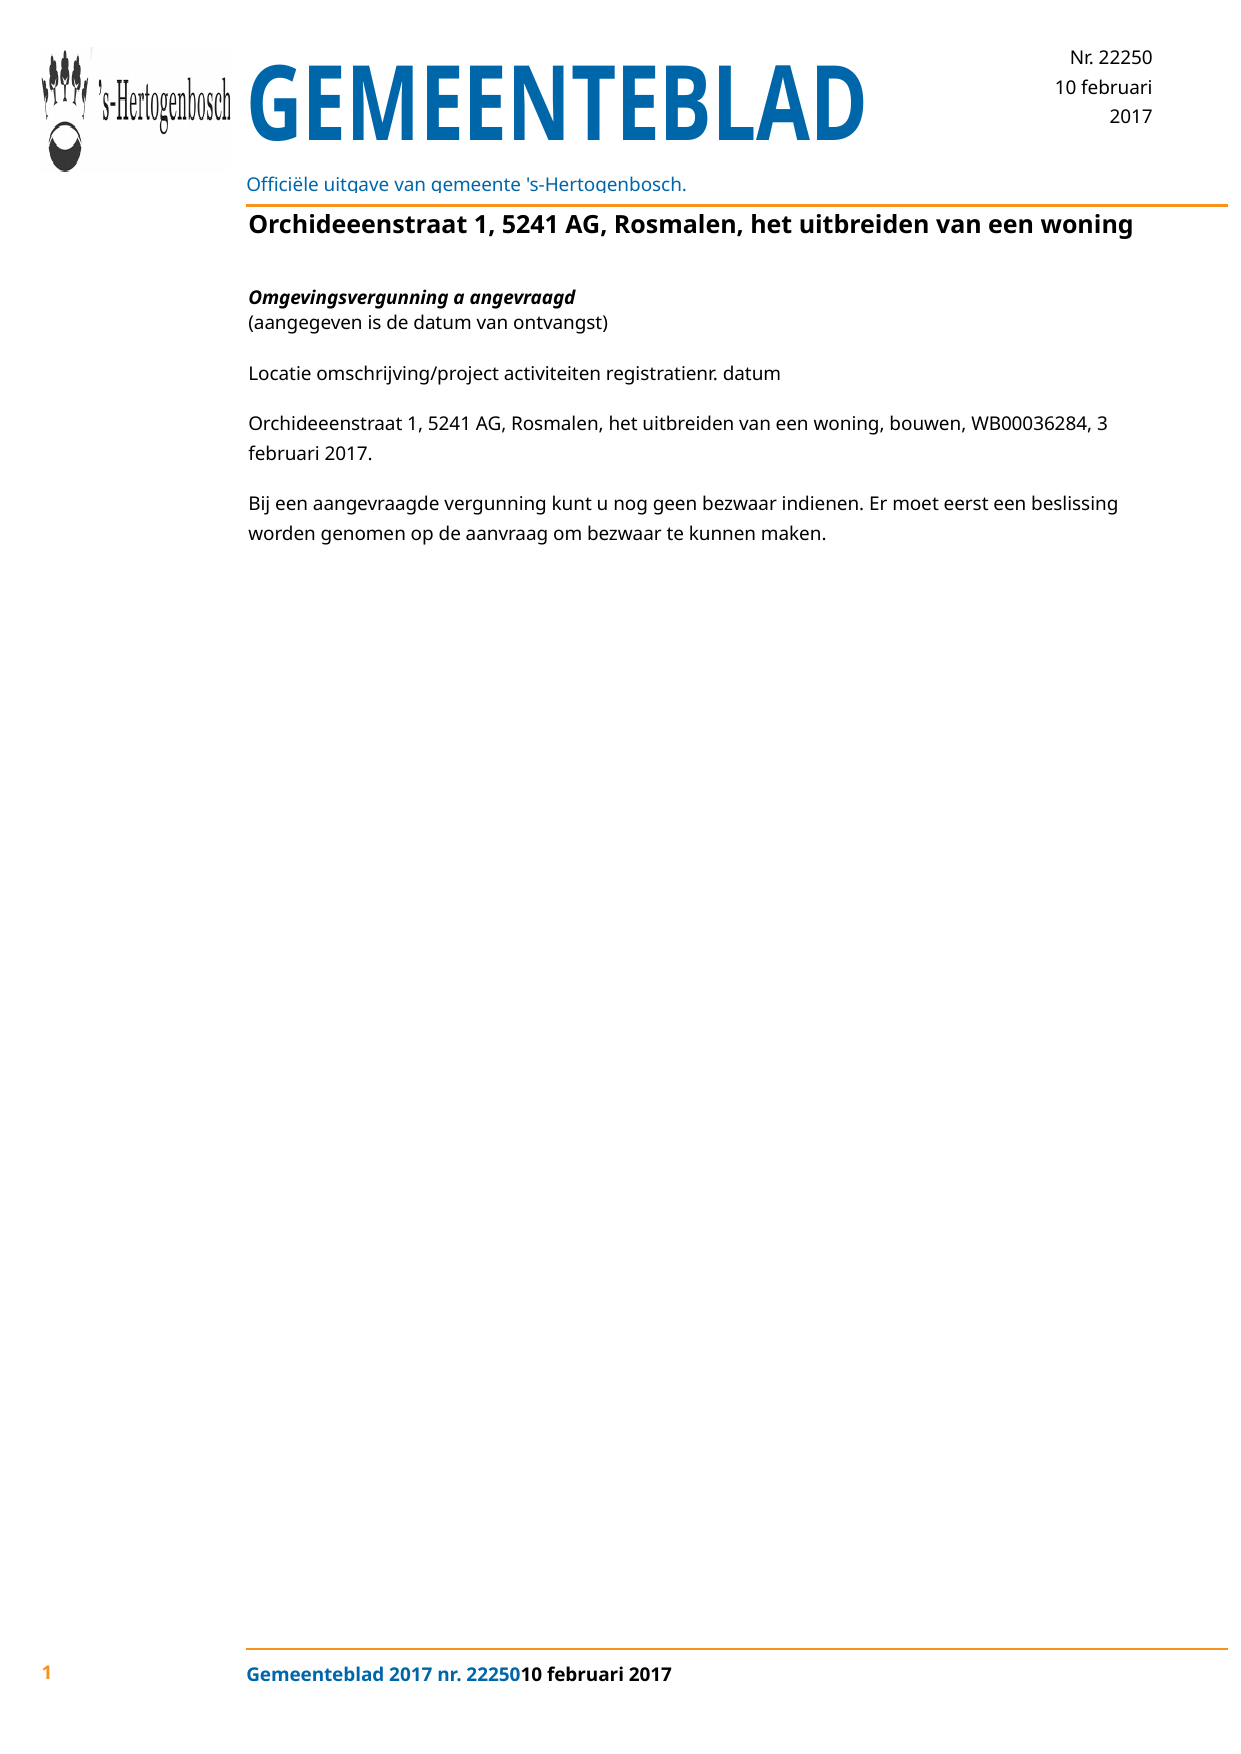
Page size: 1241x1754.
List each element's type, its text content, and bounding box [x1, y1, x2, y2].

text Omgevingsvergunning a angevraagd [248, 284, 1152, 309]
text Orchideeenstraat 1, 5241 AG, Rosmalen, het uitbreiden van een woning [248, 207, 1152, 241]
picture [41, 47, 231, 172]
text Orchideeenstraat 1, 5241 AG, Rosmalen, het uitbreiden van een woning, bouwen, WB00036284, 3 februari 2017. [248, 410, 1152, 466]
text Bij een aangevraagde vergunning kunt u nog geen bezwaar indienen. Er moet eerst een beslissing worden genomen op de aanvraag om bezwaar te kunnen maken. [248, 490, 1152, 546]
text (aangegeven is de datum van ontvangst) [248, 309, 1152, 335]
text Locatie omschrijving/project activiteiten registratienr. datum [248, 360, 1152, 386]
